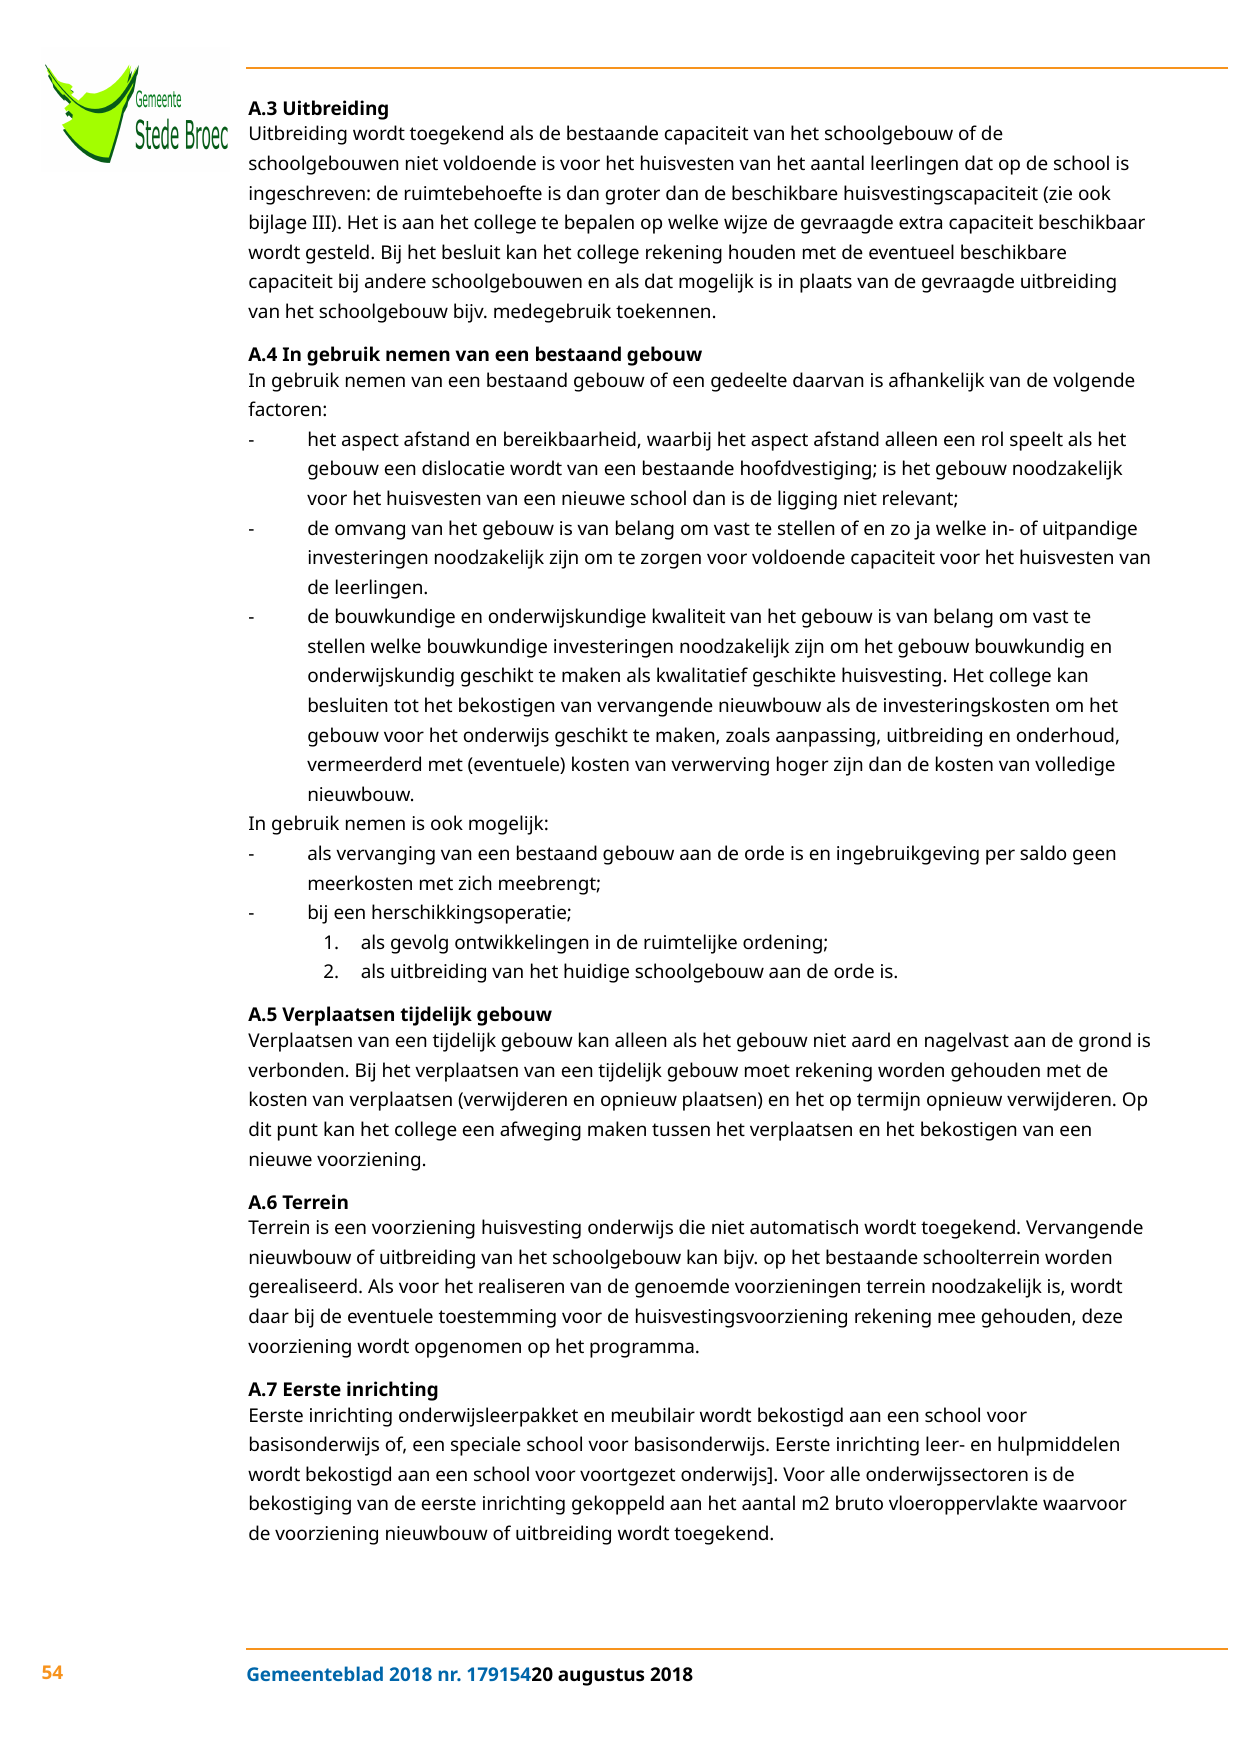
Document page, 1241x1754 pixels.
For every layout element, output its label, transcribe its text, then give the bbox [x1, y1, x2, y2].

list de bouwkundige en onderwijskundige kwaliteit van het gebouw is van belang om vast te stellen welke bouwkundige investeringen noodzakelijk zijn om het gebouw bouwkundig en onderwijskundig geschikt te maken als kwalitatief geschikte huisvesting. Het college kan besluiten tot het bekostigen van vervangende nieuwbouw als de investeringskosten om het gebouw voor het onderwijs geschikt te maken, zoals aanpassing, uitbreiding en onderhoud, vermeerderd met (eventuele) kosten van verwerving hoger zijn dan de kosten van volledige nieuwbouw. [248, 603, 1152, 807]
text A.4 In gebruik nemen van een bestaand gebouw [248, 341, 1152, 367]
list als vervanging van een bestaand gebouw aan de orde is en ingebruikgeving per saldo geen meerkosten met zich meebrengt; [248, 840, 1152, 896]
list als uitbreiding van het huidige schoolgebouw aan de orde is. [323, 958, 1152, 984]
list bij een herschikkingsoperatie; [248, 899, 1152, 925]
picture [41, 47, 231, 172]
text A.5 Verplaatsen tijdelijk gebouw [248, 1002, 1152, 1027]
list als gevolg ontwikkelingen in de ruimtelijke ordening; [323, 929, 1152, 955]
text Uitbreiding wordt toegekend als de bestaande capaciteit van het schoolgebouw of de schoolgebouwen niet voldoende is voor het huisvesten van het aantal leerlingen dat op de school is ingeschreven: de ruimtebehoefte is dan groter dan de beschikbare huisvestingscapaciteit (zie ook bijlage III). Het is aan het college te bepalen op welke wijze de gevraagde extra capaciteit beschikbaar wordt gesteld. Bij het besluit kan het college rekening houden met de eventueel beschikbare capaciteit bij andere schoolgebouwen en als dat mogelijk is in plaats van de gevraagde uitbreiding van het schoolgebouw bijv. medegebruik toekennen. [248, 121, 1152, 324]
list het aspect afstand en bereikbaarheid, waarbij het aspect afstand alleen een rol speelt als het gebouw een dislocatie wordt van een bestaande hoofdvestiging; is het gebouw noodzakelijk voor het huisvesten van een nieuwe school dan is de ligging niet relevant; [248, 426, 1152, 511]
text A.6 Terrein [248, 1189, 1152, 1214]
text Verplaatsen van een tijdelijk gebouw kan alleen als het gebouw niet aard en nagelvast aan de grond is verbonden. Bij het verplaatsen van een tijdelijk gebouw moet rekening worden gehouden met de kosten van verplaatsen (verwijderen en opnieuw plaatsen) en het op termijn opnieuw verwijderen. Op dit punt kan het college een afweging maken tussen het verplaatsen en het bekostigen van een nieuwe voorziening. [248, 1027, 1152, 1171]
text Eerste inrichting onderwijsleerpakket en meubilair wordt bekostigd aan een school voor basisonderwijs of, een speciale school voor basisonderwijs. Eerste inrichting leer- en hulpmiddelen wordt bekostigd aan een school voor voortgezet onderwijs]. Voor alle onderwijssectoren is de bekostiging van de eerste inrichting gekoppeld aan het aantal m2 bruto vloeroppervlakte waarvoor de voorziening nieuwbouw of uitbreiding wordt toegekend. [248, 1402, 1152, 1546]
text A.7 Eerste inrichting [248, 1376, 1152, 1402]
text In gebruik nemen is ook mogelijk: [248, 811, 1152, 836]
text In gebruik nemen van een bestaand gebouw of een gedeelte daarvan is afhankelijk van de volgende factoren: [248, 367, 1152, 422]
text Terrein is een voorziening huisvesting onderwijs die niet automatisch wordt toegekend. Vervangende nieuwbouw of uitbreiding van het schoolgebouw kan bijv. op het bestaande schoolterrein worden gerealiseerd. Als voor het realiseren van de genoemde voorzieningen terrein noodzakelijk is, wordt daar bij de eventuele toestemming voor de huisvestingsvoorziening rekening mee gehouden, deze voorziening wordt opgenomen op het programma. [248, 1214, 1152, 1359]
text A.3 Uitbreiding [248, 95, 1152, 121]
list de omvang van het gebouw is van belang om vast te stellen of en zo ja welke in- of uitpandige investeringen noodzakelijk zijn om te zorgen voor voldoende capaciteit voor het huisvesten van de leerlingen. [248, 515, 1152, 600]
